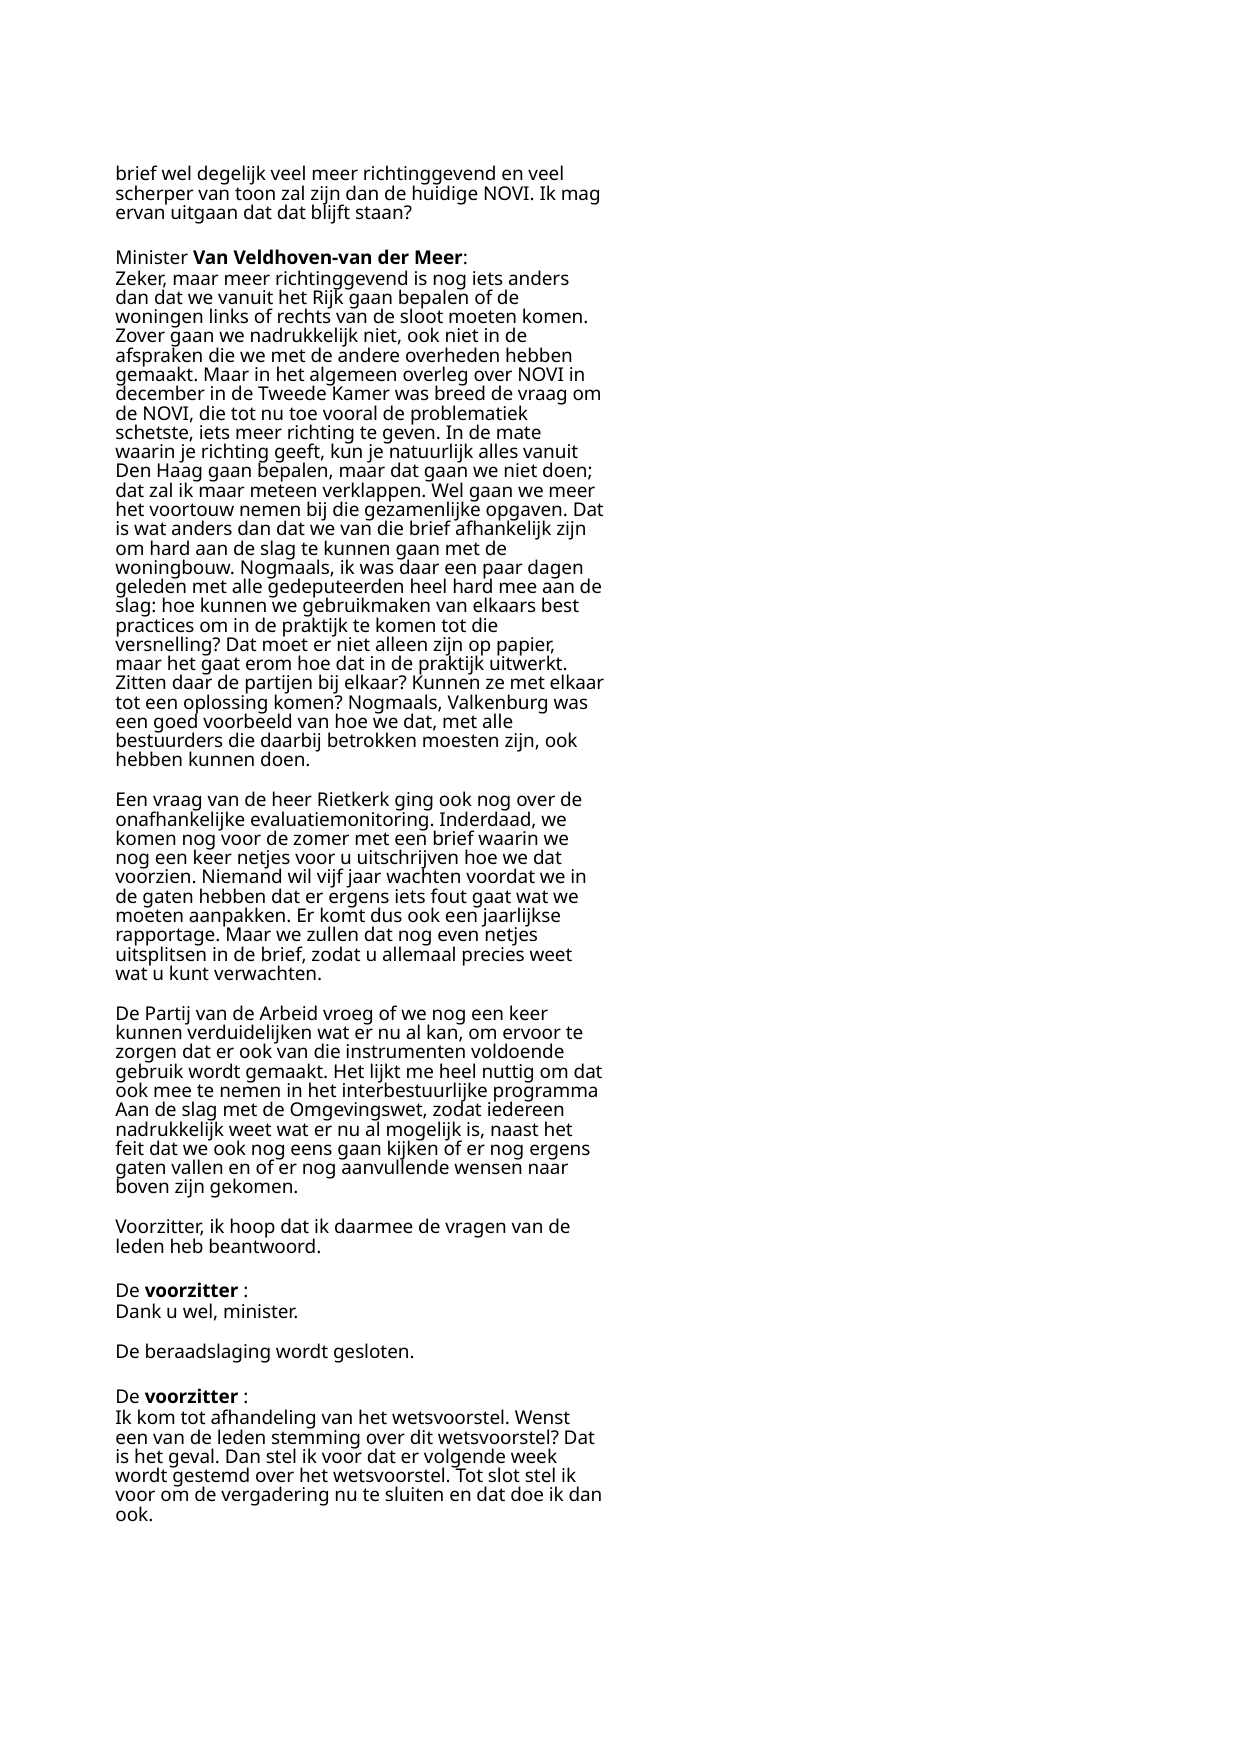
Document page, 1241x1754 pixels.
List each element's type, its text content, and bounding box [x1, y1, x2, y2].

text Voorzitter, ik hoop dat ik daarmee de vragen van de leden heb beantwoord. [115, 1218, 605, 1257]
text Minister Van Veldhoven-van der Meer: [115, 244, 605, 270]
text De Partij van de Arbeid vroeg of we nog een keer kunnen verduidelijken wat er nu al kan, om ervoor te zorgen dat er ook van die instrumenten voldoende gebruik wordt gemaakt. Het lijkt me heel nuttig om dat ook mee te nemen in het interbestuurlijke programma Aan de slag met de Omgevingswet, zodat iedereen nadrukkelijk weet wat er nu al mogelijk is, naast het feit dat we ook nog eens gaan kijken of er nog ergens gaten vallen en of er nog aanvullende wensen naar boven zijn gekomen. [115, 1005, 605, 1198]
text De voorzitter : [115, 1278, 605, 1303]
text De beraadslaging wordt gesloten. [115, 1343, 605, 1363]
text brief wel degelijk veel meer richtinggevend en veel scherper van toon zal zijn dan de huidige NOVI. Ik mag ervan uitgaan dat dat blijft staan? [115, 165, 605, 223]
text Een vraag van de heer Rietkerk ging ook nog over de onafhankelijke evaluatiemonitoring. Inderdaad, we komen nog voor de zomer met een brief waarin we nog een keer netjes voor u uitschrijven hoe we dat voorzien. Niemand wil vijf jaar wachten voordat we in de gaten hebben dat er ergens iets fout gaat wat we moeten aanpakken. Er komt dus ook een jaarlijkse rapportage. Maar we zullen dat nog even netjes uitsplitsen in de brief, zodat u allemaal precies weet wat u kunt verwachten. [115, 791, 605, 984]
text Zeker, maar meer richtinggevend is nog iets anders dan dat we vanuit het Rijk gaan bepalen of de woningen links of rechts van de sloot moeten komen. Zover gaan we nadrukkelijk niet, ook niet in de afspraken die we met de andere overheden hebben gemaakt. Maar in het algemeen overleg over NOVI in december in de Tweede Kamer was breed de vraag om de NOVI, die tot nu toe vooral de problematiek schetste, iets meer richting te geven. In de mate waarin je richting geeft, kun je natuurlijk alles vanuit Den Haag gaan bepalen, maar dat gaan we niet doen; dat zal ik maar meteen verklappen. Wel gaan we meer het voortouw nemen bij die gezamenlijke opgaven. Dat is wat anders dan dat we van die brief afhankelijk zijn om hard aan de slag te kunnen gaan met de woningbouw. Nogmaals, ik was daar een paar dagen geleden met alle gedeputeerden heel hard mee aan de slag: hoe kunnen we gebruikmaken van elkaars best practices om in de praktijk te komen tot die versnelling? Dat moet er niet alleen zijn op papier, maar het gaat erom hoe dat in de praktijk uitwerkt. Zitten daar de partijen bij elkaar? Kunnen ze met elkaar tot een oplossing komen? Nogmaals, Valkenburg was een goed voorbeeld van hoe we dat, met alle bestuurders die daarbij betrokken moesten zijn, ook hebben kunnen doen. [115, 270, 605, 771]
text De voorzitter : [115, 1384, 605, 1409]
text Dank u wel, minister. [115, 1303, 605, 1323]
text Ik kom tot afhandeling van het wetsvoorstel. Wenst een van de leden stemming over dit wetsvoorstel? Dat is het geval. Dan stel ik voor dat er volgende week wordt gestemd over het wetsvoorstel. Tot slot stel ik voor om de vergadering nu te sluiten en dat doe ik dan ook. [115, 1409, 605, 1525]
